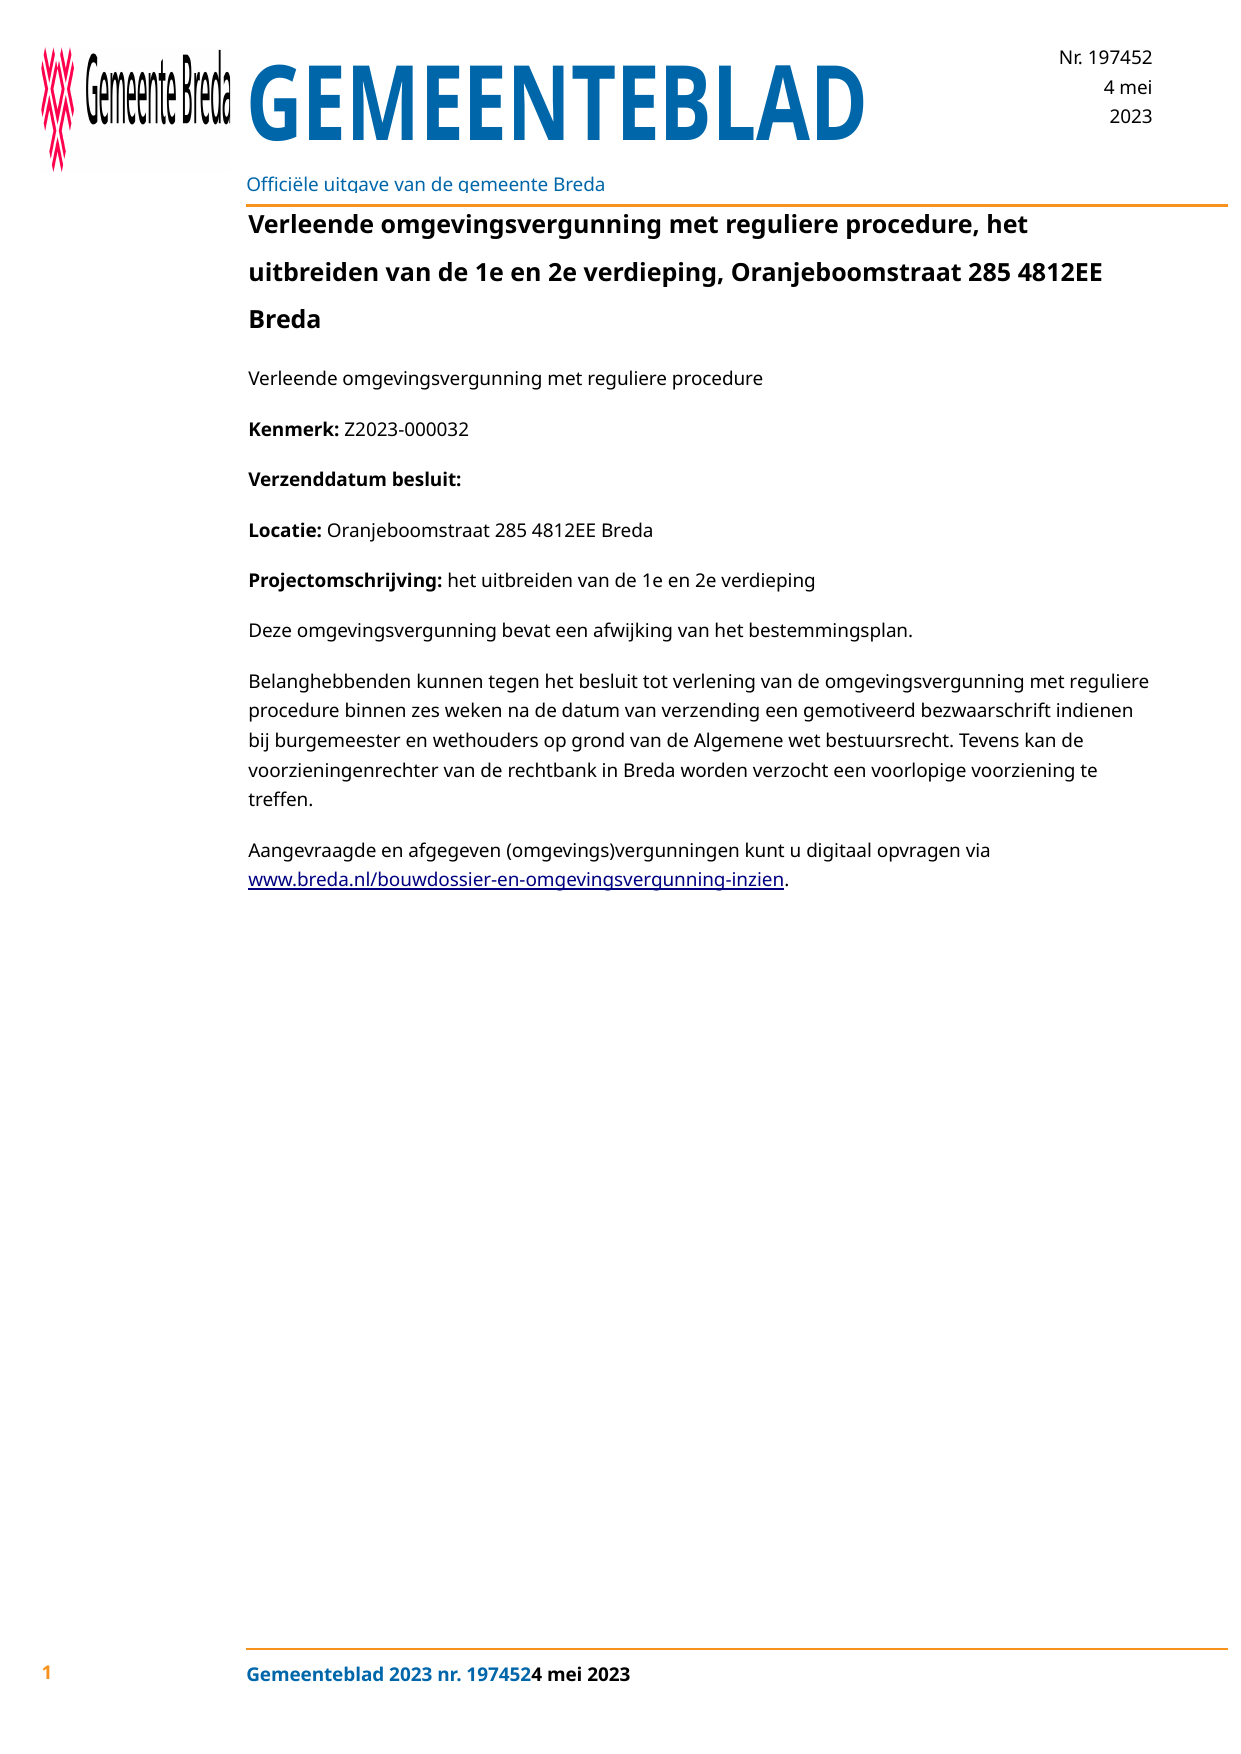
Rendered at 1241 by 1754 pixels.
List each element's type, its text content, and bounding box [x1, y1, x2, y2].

text Belanghebbenden kunnen tegen het besluit tot verlening van de omgevingsvergunning met reguliere procedure binnen zes weken na de datum van verzending een gemotiveerd bezwaarschrift indienen bij burgemeester en wethouders op grond van de Algemene wet bestuursrecht. Tevens kan de voorzieningenrechter van de rechtbank in Breda worden verzocht een voorlopige voorziening te treffen. [248, 668, 1152, 812]
text Kenmerk: Z2023-000032 [248, 416, 1152, 442]
text Locatie: Oranjeboomstraat 285 4812EE Breda [248, 517, 1152, 542]
text Verzenddatum besluit: [248, 466, 1152, 492]
text Verleende omgevingsvergunning met reguliere procedure [248, 366, 1152, 391]
picture [41, 47, 231, 172]
text Projectomschrijving: het uitbreiden van de 1e en 2e verdieping [248, 567, 1152, 593]
text Aangevraagde en afgegeven (omgevings)vergunningen kunt u digitaal opvragen via www.breda.nl/bouwdossier-en-omgevingsvergunning-inzien. [248, 837, 1152, 892]
text Verleende omgevingsvergunning met reguliere procedure, het uitbreiden van de 1e en 2e verdieping, Oranjeboomstraat 285 4812EE Breda [248, 207, 1152, 336]
text Deze omgevingsvergunning bevat een afwijking van het bestemmingsplan. [248, 618, 1152, 643]
